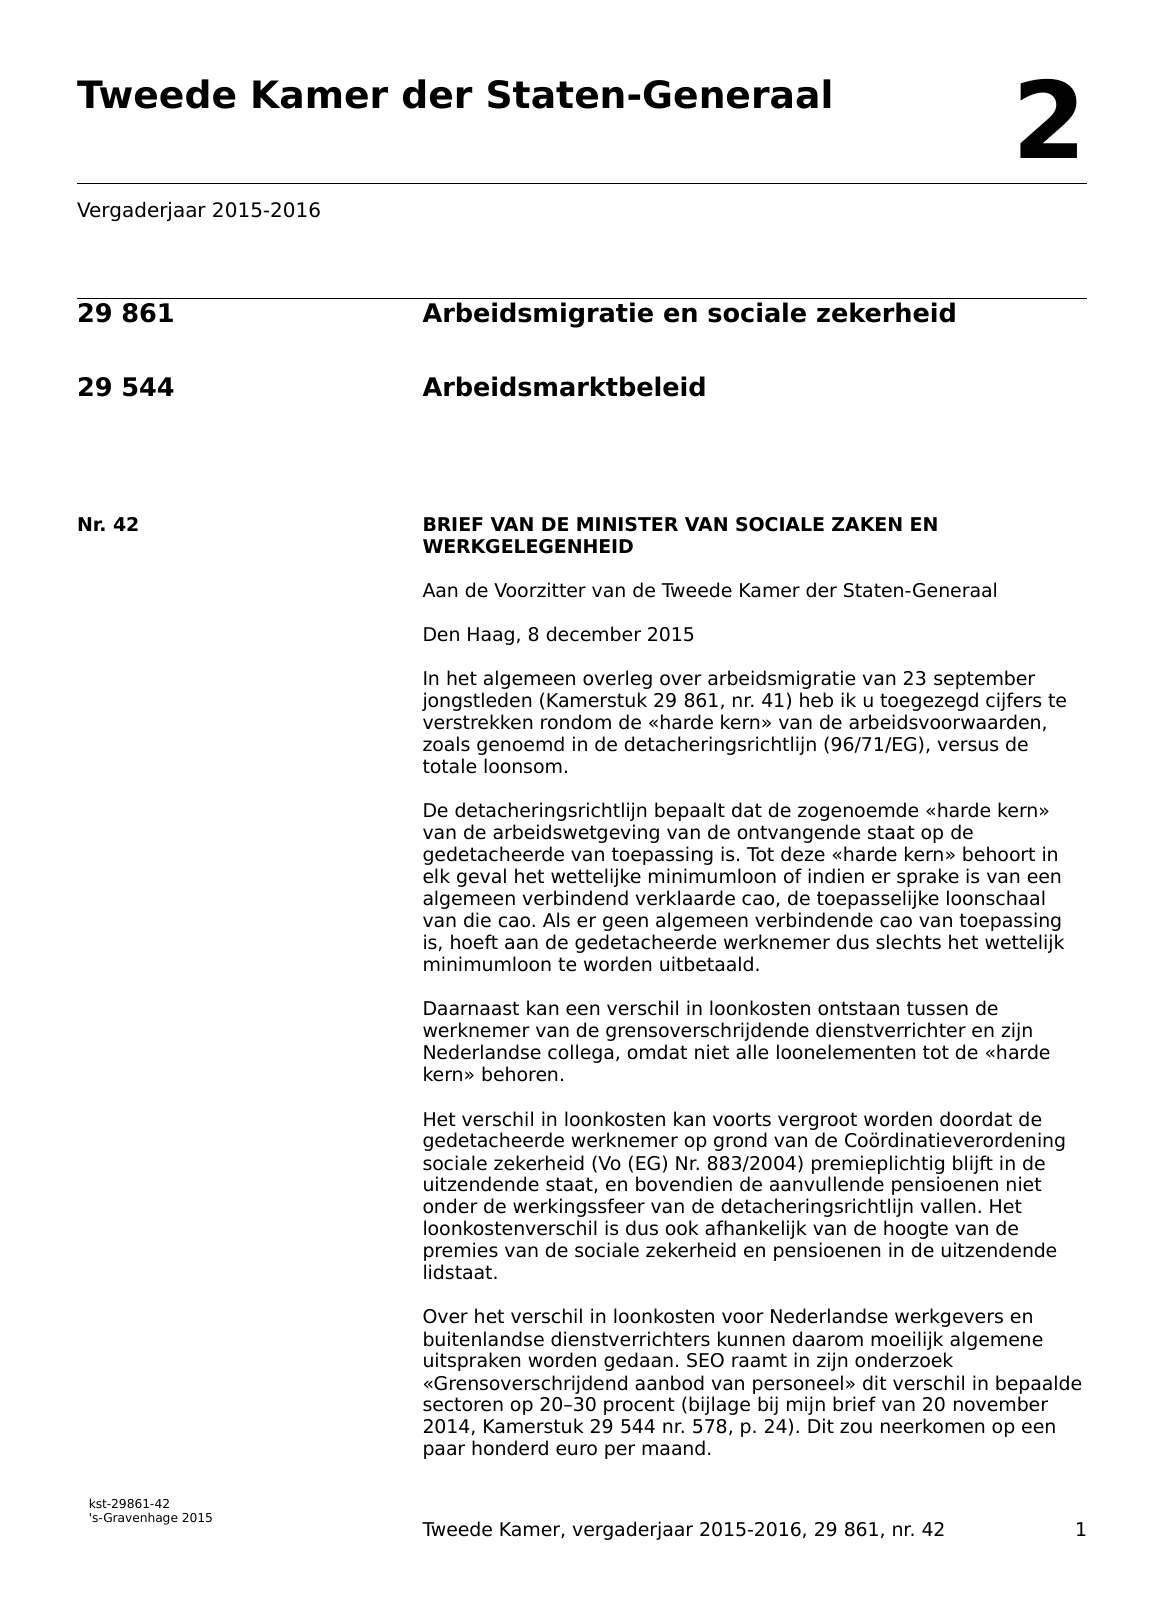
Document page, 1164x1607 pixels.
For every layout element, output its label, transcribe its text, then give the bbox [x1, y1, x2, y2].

table_header 2 [886, 59, 1087, 183]
text 's-Gravenhage 2015 [88, 1511, 323, 1525]
text Den Haag, 8 december 2015 [422, 624, 1087, 646]
table_header Tweede Kamer der Staten-Generaal [77, 59, 886, 183]
subtitle 29 544 Arbeidsmarktbeleid [77, 373, 1087, 403]
text Aan de Voorzitter van de Tweede Kamer der Staten-Generaal [422, 580, 1087, 602]
text Daarnaast kan een verschil in loonkosten ontstaan tussen de werknemer van de grensoverschrijdende dienstverrichter en zijn Nederlandse collega, omdat niet alle loonelementen tot de «harde kern» behoren. [422, 998, 1087, 1086]
text In het algemeen overleg over arbeidsmigratie van 23 september jongstleden (Kamerstuk 29 861, nr. 41) heb ik u toegezegd cijfers te verstrekken rondom de «harde kern» van de arbeidsvoorwaarden, zoals genoemd in de detacheringsrichtlijn (96/71/EG), versus de totale loonsom. [422, 668, 1087, 778]
subtitle 29 861 Arbeidsmigratie en sociale zekerheid [77, 299, 1087, 329]
subtitle Nr. 42 BRIEF VAN DE MINISTER VAN SOCIALE ZAKEN EN WERKGELEGENHEID [77, 514, 1087, 558]
table_cell Vergaderjaar 2015-2016 [77, 184, 1087, 298]
text Het verschil in loonkosten kan voorts vergroot worden doordat de gedetacheerde werknemer op grond van de Coördinatieverordening sociale zekerheid (Vo (EG) Nr. 883/2004) premieplichtig blijft in de uitzendende staat, en bovendien de aanvullende pensioenen niet onder de werkingssfeer van de detacheringsrichtlijn vallen. Het loonkostenverschil is dus ook afhankelijk van de hoogte van de premies van de sociale zekerheid en pensioenen in de uitzendende lidstaat. [422, 1108, 1087, 1284]
text De detacheringsrichtlijn bepaalt dat de zogenoemde «harde kern» van de arbeidswetgeving van de ontvangende staat op de gedetacheerde van toepassing is. Tot deze «harde kern» behoort in elk geval het wettelijke minimumloon of indien er sprake is van een algemeen verbindend verklaarde cao, de toepasselijke loonschaal van die cao. Als er geen algemeen verbindende cao van toepassing is, hoeft aan de gedetacheerde werknemer dus slechts het wettelijk minimumloon te worden uitbetaald. [422, 800, 1087, 976]
text Over het verschil in loonkosten voor Nederlandse werkgevers en buitenlandse dienstverrichters kunnen daarom moeilijk algemene uitspraken worden gedaan. SEO raamt in zijn onderzoek «Grensoverschrijdend aanbod van personeel» dit verschil in bepaalde sectoren op 20–30 procent (bijlage bij mijn brief van 20 november 2014, Kamerstuk 29 544 nr. 578, p. 24). Dit zou neerkomen op een paar honderd euro per maand. [422, 1306, 1087, 1460]
text kst-29861-42 [88, 1497, 323, 1511]
